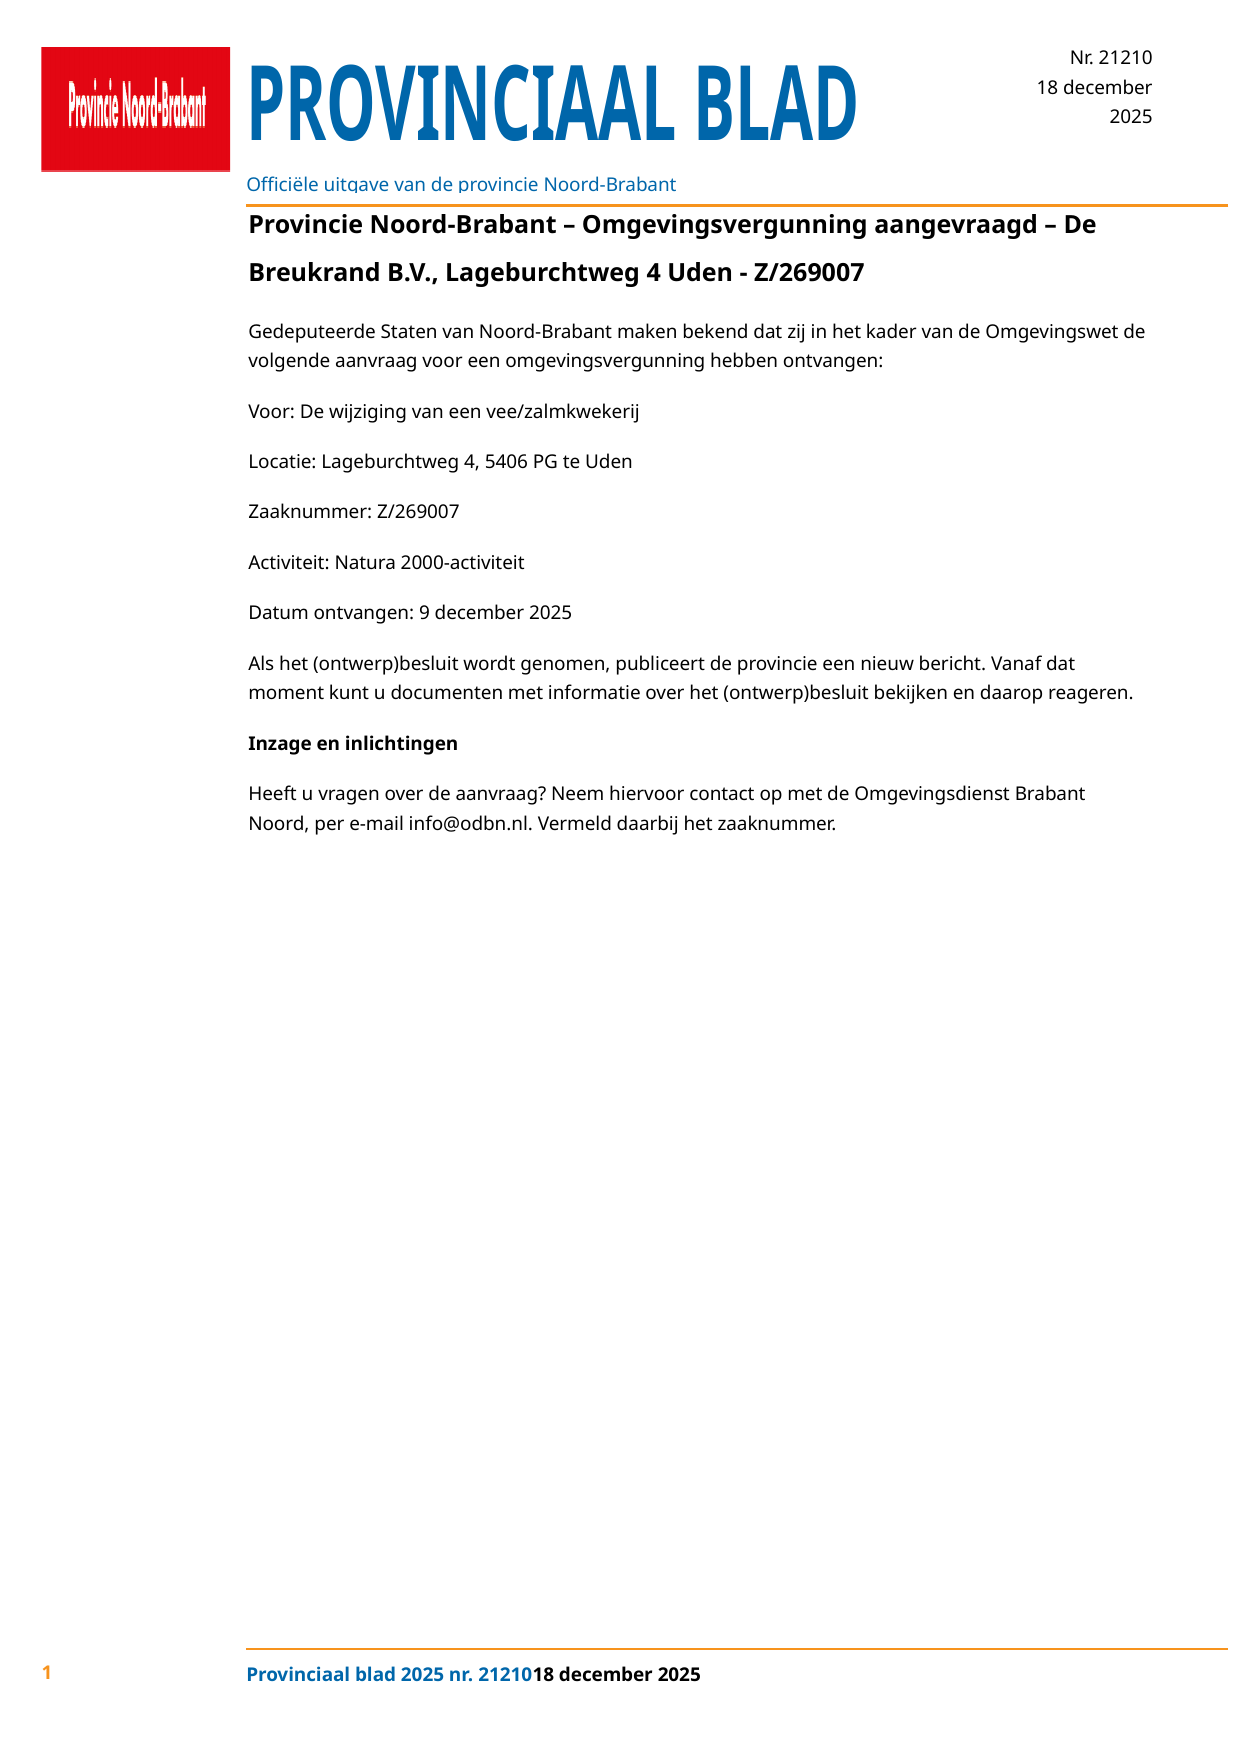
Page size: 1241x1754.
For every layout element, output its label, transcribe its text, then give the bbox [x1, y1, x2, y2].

text Heeft u vragen over de aanvraag? Neem hiervoor contact op met de Omgevingsdienst Brabant Noord, per e-mail info@odbn.nl. Vermeld daarbij het zaaknummer. [248, 780, 1152, 836]
text Locatie: Lageburchtweg 4, 5406 PG te Uden [248, 448, 1152, 474]
text Inzage en inlichtingen [248, 730, 1152, 756]
text Datum ontvangen: 9 december 2025 [248, 599, 1152, 625]
text Zaaknummer: Z/269007 [248, 499, 1152, 524]
text Gedeputeerde Staten van Noord-Brabant maken bekend dat zij in het kader van de Omgevingswet de volgende aanvraag voor een omgevingsvergunning hebben ontvangen: [248, 318, 1152, 373]
text Provincie Noord-Brabant – Omgevingsvergunning aangevraagd – De Breukrand B.V., Lageburchtweg 4 Uden - Z/269007 [248, 207, 1152, 288]
text Als het (ontwerp)besluit wordt genomen, publiceert de provincie een nieuw bericht. Vanaf dat moment kunt u documenten met informatie over het (ontwerp)besluit bekijken en daarop reageren. [248, 650, 1152, 705]
text Voor: De wijziging van een vee/zalmkwekerij [248, 398, 1152, 424]
picture [41, 47, 231, 172]
text Activiteit: Natura 2000-activiteit [248, 549, 1152, 575]
